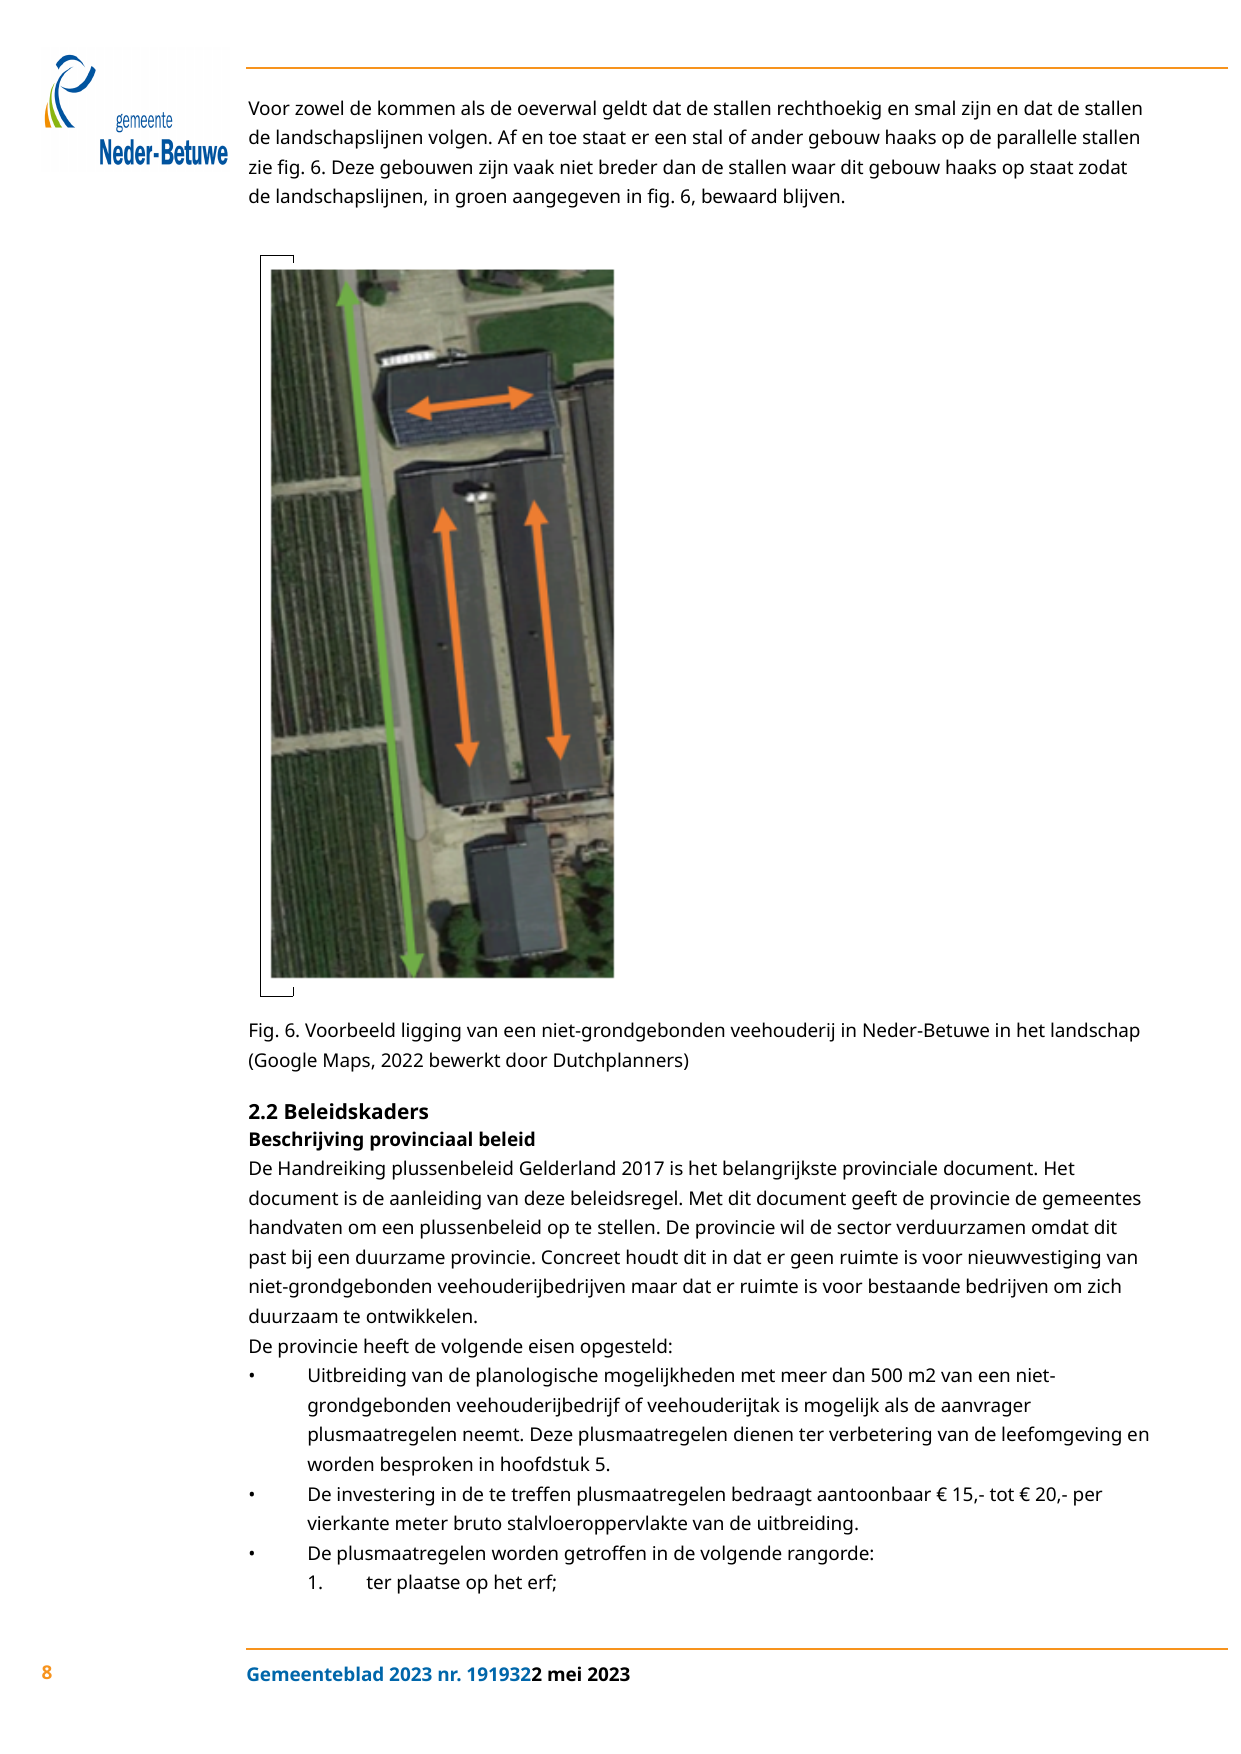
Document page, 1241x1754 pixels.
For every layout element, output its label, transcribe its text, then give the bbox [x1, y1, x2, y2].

text De provincie heeft de volgende eisen opgesteld: [248, 1333, 1152, 1358]
list De plusmaatregelen worden getroffen in de volgende rangorde: [248, 1540, 1152, 1566]
list De investering in de te treffen plusmaatregelen bedraagt aantoonbaar € 15,- tot € 20,- per vierkante meter bruto stalvloeroppervlakte van de uitbreiding. [248, 1481, 1152, 1536]
list Uitbreiding van de planologische mogelijkheden met meer dan 500 m2 van een niet-grondgebonden veehouderijbedrijf of veehouderijtak is mogelijk als de aanvrager plusmaatregelen neemt. Deze plusmaatregelen dienen ter verbetering van de leefomgeving en worden besproken in hoofdstuk 5. [248, 1362, 1152, 1477]
picture [268, 263, 623, 987]
text Beschrijving provinciaal beleid [248, 1126, 1152, 1151]
text Fig. 6. Voorbeeld ligging van een niet-grondgebonden veehouderij in Neder-Betuwe in het landschap (Google Maps, 2022 bewerkt door Dutchplanners) [248, 1017, 1152, 1073]
text Voor zowel de kommen als de oeverwal geldt dat de stallen rechthoekig en smal zijn en dat de stallen de landschapslijnen volgen. Af en toe staat er een stal of ander gebouw haaks op de parallelle stallen zie fig. 6. Deze gebouwen zijn vaak niet breder dan de stallen waar dit gebouw haaks op staat zodat de landschapslijnen, in groen aangegeven in fig. 6, bewaard blijven. [248, 95, 1152, 209]
text 2.2 Beleidskaders [248, 1097, 1152, 1126]
text De Handreiking plussenbeleid Gelderland 2017 is het belangrijkste provinciale document. Het document is de aanleiding van deze beleidsregel. Met dit document geeft de provincie de gemeentes handvaten om een plussenbeleid op te stellen. De provincie wil de sector verduurzamen omdat dit past bij een duurzame provincie. Concreet houdt dit in dat er geen ruimte is voor nieuwvestiging van niet-grondgebonden veehouderijbedrijven maar dat er ruimte is voor bestaande bedrijven om zich duurzaam te ontwikkelen. [248, 1155, 1152, 1329]
list ter plaatse op het erf; [307, 1569, 1152, 1595]
picture [41, 47, 231, 172]
